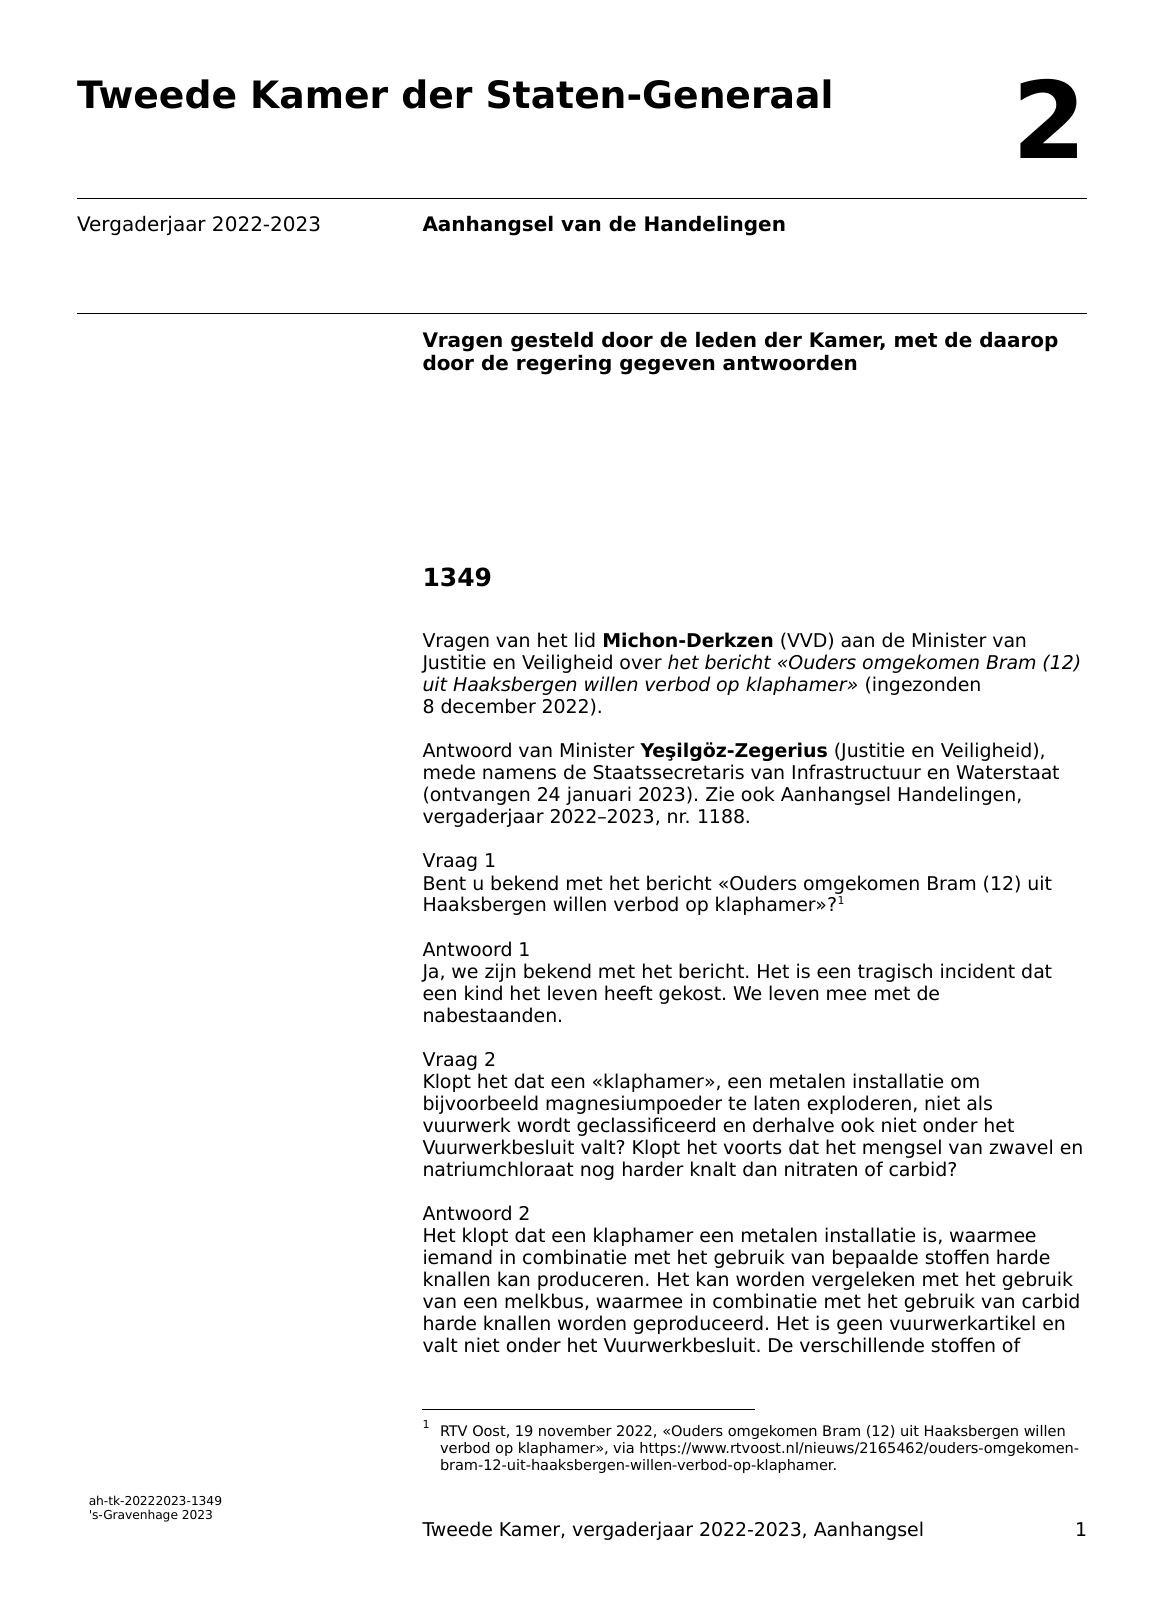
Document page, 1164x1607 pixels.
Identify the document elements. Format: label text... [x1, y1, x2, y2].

text Antwoord van Minister Yeşilgöz-Zegerius (Justitie en Veiligheid), mede namens de Staatssecretaris van Infrastructuur en Waterstaat (ontvangen 24 januari 2023). Zie ook Aanhangsel Handelingen, vergaderjaar 2022–2023, nr. 1188. [422, 740, 1087, 828]
text Antwoord 1 [422, 938, 1087, 961]
text Vraag 2 [422, 1049, 1087, 1071]
table_header 2 [886, 59, 1087, 198]
table_cell Aanhangsel van de Handelingen [422, 199, 1087, 313]
text Vragen van het lid Michon-Derkzen (VVD) aan de Minister van Justitie en Veiligheid over het bericht «Ouders omgekomen Bram (12) uit Haaksbergen willen verbod op klaphamer» (ingezonden 8 december 2022). [422, 630, 1087, 718]
text 's-Gravenhage 2023 [88, 1508, 323, 1522]
text Antwoord 2 [422, 1203, 1087, 1225]
text 1349 [422, 563, 1087, 592]
text RTV Oost, 19 november 2022, «Ouders omgekomen Bram (12) uit Haaksbergen willen verbod op klaphamer», via https://www.rtvoost.nl/nieuws/2165462/ouders-omgekomen-bram-12-uit-haaksbergen-willen-verbod-op-klaphamer. [422, 1418, 1087, 1474]
text ah-tk-20222023-1349 [88, 1494, 323, 1508]
text Bent u bekend met het bericht «Ouders omgekomen Bram (12) uit Haaksbergen willen verbod op klaphamer»? [422, 872, 1087, 916]
text Het klopt dat een klaphamer een metalen installatie is, waarmee iemand in combinatie met het gebruik van bepaalde stoffen harde knallen kan produceren. Het kan worden vergeleken met het gebruik van een melkbus, waarmee in combinatie met het gebruik van carbid harde knallen worden geproduceerd. Het is geen vuurwerkartikel en valt niet onder het Vuurwerkbesluit. De verschillende stoffen of [422, 1225, 1087, 1357]
text Ja, we zijn bekend met het bericht. Het is een tragisch incident dat een kind het leven heeft gekost. We leven mee met de nabestaanden. [422, 961, 1087, 1026]
table_header Tweede Kamer der Staten-Generaal [77, 59, 886, 198]
text Vraag 1 [422, 850, 1087, 872]
table_cell Vergaderjaar 2022-2023 [77, 199, 422, 313]
text Klopt het dat een «klaphamer», een metalen installatie om bijvoorbeeld magnesiumpoeder te laten exploderen, niet als vuurwerk wordt geclassificeerd en derhalve ook niet onder het Vuurwerkbesluit valt? Klopt het voorts dat het mengsel van zwavel en natriumchloraat nog harder knalt dan nitraten of carbid? [422, 1071, 1087, 1181]
table_cell [77, 314, 422, 375]
table_cell Vragen gesteld door de leden der Kamer, met de daarop door de regering gegeven antwoorden [422, 314, 1087, 375]
